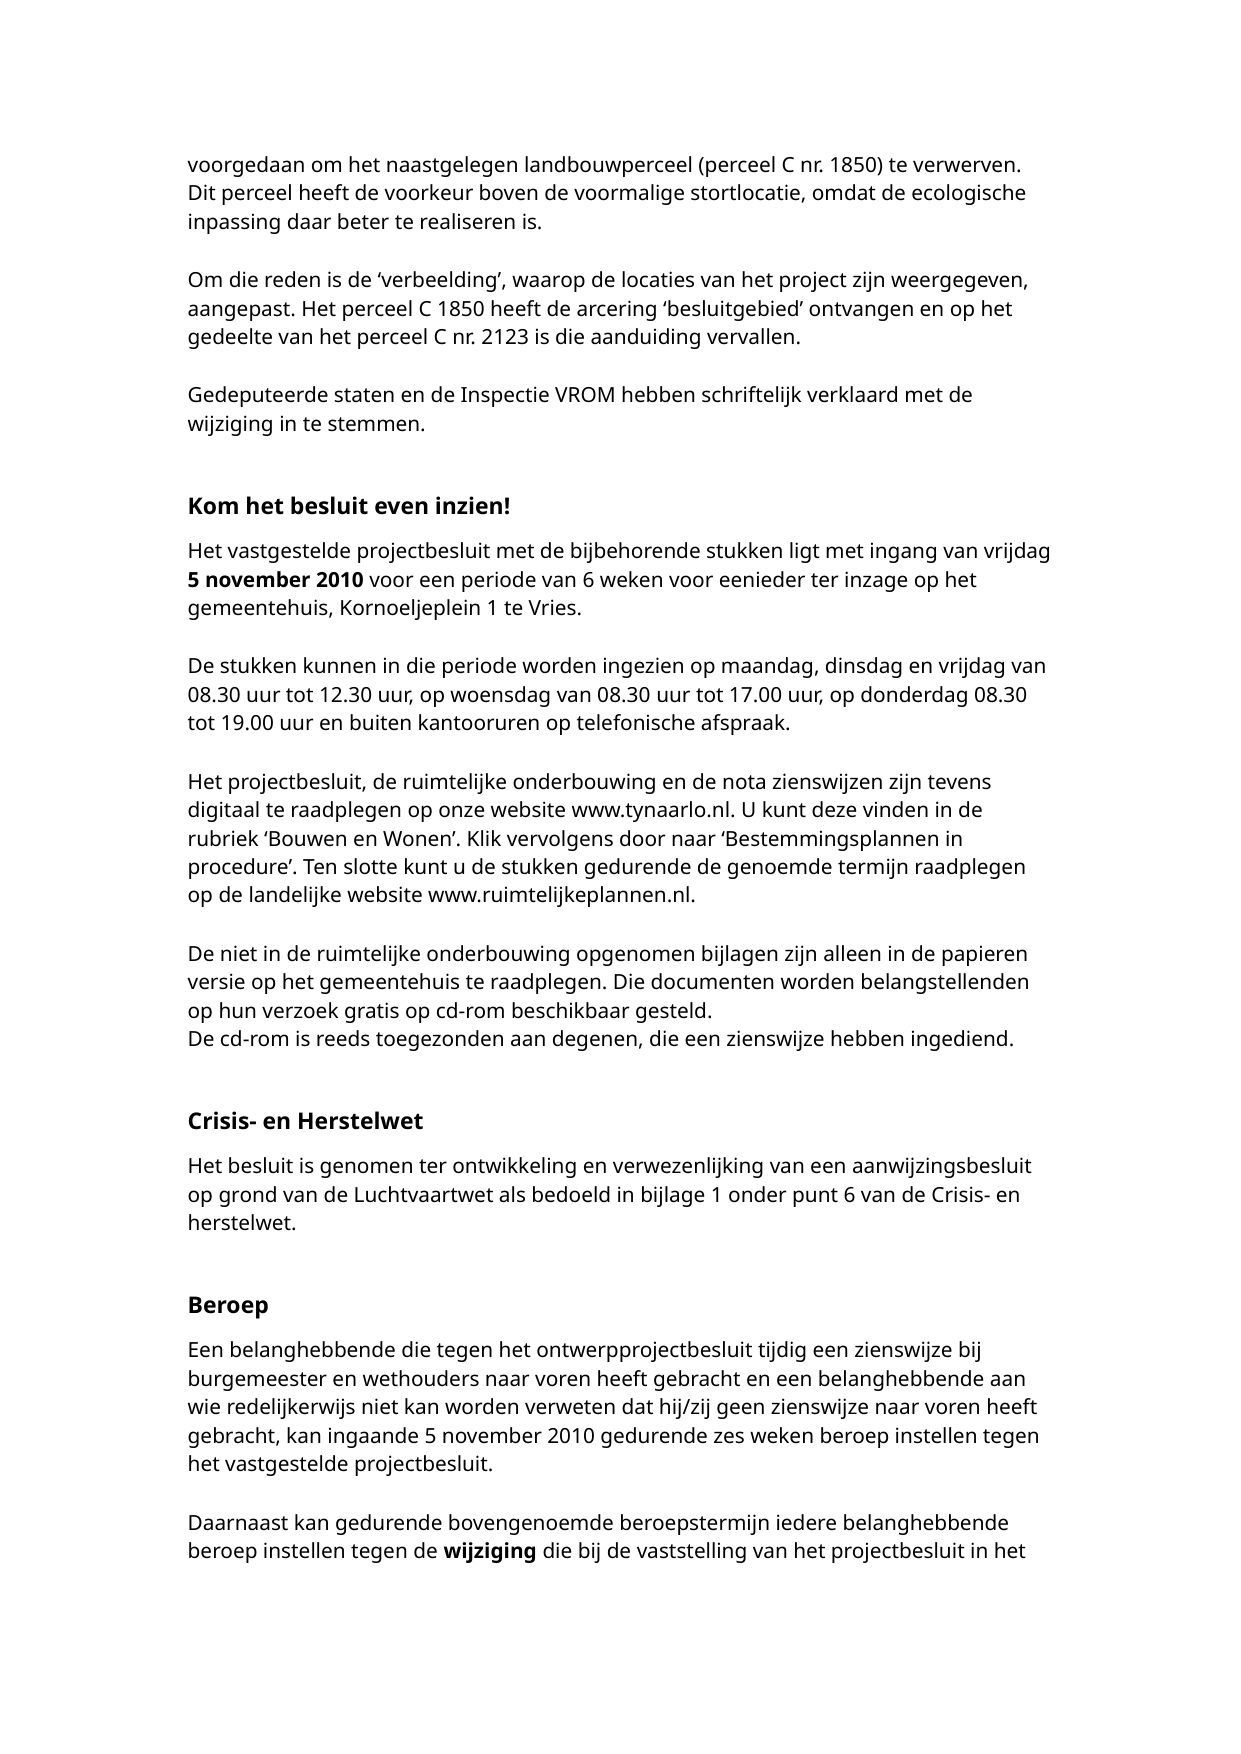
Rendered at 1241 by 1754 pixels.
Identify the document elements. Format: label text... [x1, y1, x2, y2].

text Gedeputeerde staten en de Inspectie VROM hebben schriftelijk verklaard met de wijziging in te stemmen. [187, 381, 1053, 437]
subtitle Kom het besluit even inzien! [187, 490, 1053, 521]
text De cd-rom is reeds toegezonden aan degenen, die een zienswijze hebben ingediend. [187, 1024, 1053, 1053]
text voorgedaan om het naastgelegen landbouwperceel (perceel C nr. 1850) te verwerven. Dit perceel heeft de voorkeur boven de voormalige stortlocatie, omdat de ecologische inpassing daar beter te realiseren is. [187, 150, 1053, 235]
text Om die reden is de ‘verbeelding’, waarop de locaties van het project zijn weergegeven, aangepast. Het perceel C 1850 heeft de arcering ‘besluitgebied’ ontvangen en op het gedeelte van het perceel C nr. 2123 is die aanduiding vervallen. [187, 265, 1053, 351]
text Het vastgestelde projectbesluit met de bijbehorende stukken ligt met ingang van vrijdag 5 november 2010 voor een periode van 6 weken voor eenieder ter inzage op het gemeentehuis, Kornoeljeplein 1 te Vries. [187, 536, 1053, 622]
subtitle Crisis- en Herstelwet [187, 1105, 1053, 1137]
text De stukken kunnen in die periode worden ingezien op maandag, dinsdag en vrijdag van 08.30 uur tot 12.30 uur, op woensdag van 08.30 uur tot 17.00 uur, op donderdag 08.30 tot 19.00 uur en buiten kantooruren op telefonische afspraak. [187, 652, 1053, 737]
text Een belanghebbende die tegen het ontwerpprojectbesluit tijdig een zienswijze bij burgemeester en wethouders naar voren heeft gebracht en een belanghebbende aan wie redelijkerwijs niet kan worden verweten dat hij/zij geen zienswijze naar voren heeft gebracht, kan ingaande 5 november 2010 gedurende zes weken beroep instellen tegen het vastgestelde projectbesluit. [187, 1336, 1053, 1478]
text De niet in de ruimtelijke onderbouwing opgenomen bijlagen zijn alleen in de papieren versie op het gemeentehuis te raadplegen. Die documenten worden belangstellenden op hun verzoek gratis op cd-rom beschikbaar gesteld. [187, 939, 1053, 1024]
subtitle Beroep [187, 1289, 1053, 1321]
text Het besluit is genomen ter ontwikkeling en verwezenlijking van een aanwijzingsbesluit op grond van de Luchtvaartwet als bedoeld in bijlage 1 onder punt 6 van de Crisis- en herstelwet. [187, 1152, 1053, 1237]
text Daarnaast kan gedurende bovengenoemde beroepstermijn iedere belanghebbende beroep instellen tegen de wijziging die bij de vaststelling van het projectbesluit in het [187, 1508, 1053, 1565]
text Het projectbesluit, de ruimtelijke onderbouwing en de nota zienswijzen zijn tevens digitaal te raadplegen op onze website www.tynaarlo.nl. U kunt deze vinden in de rubriek ‘Bouwen en Wonen’. Klik vervolgens door naar ‘Bestemmingsplannen in procedure’. Ten slotte kunt u de stukken gedurende de genoemde termijn raadplegen op de landelijke website www.ruimtelijkeplannen.nl. [187, 767, 1053, 909]
